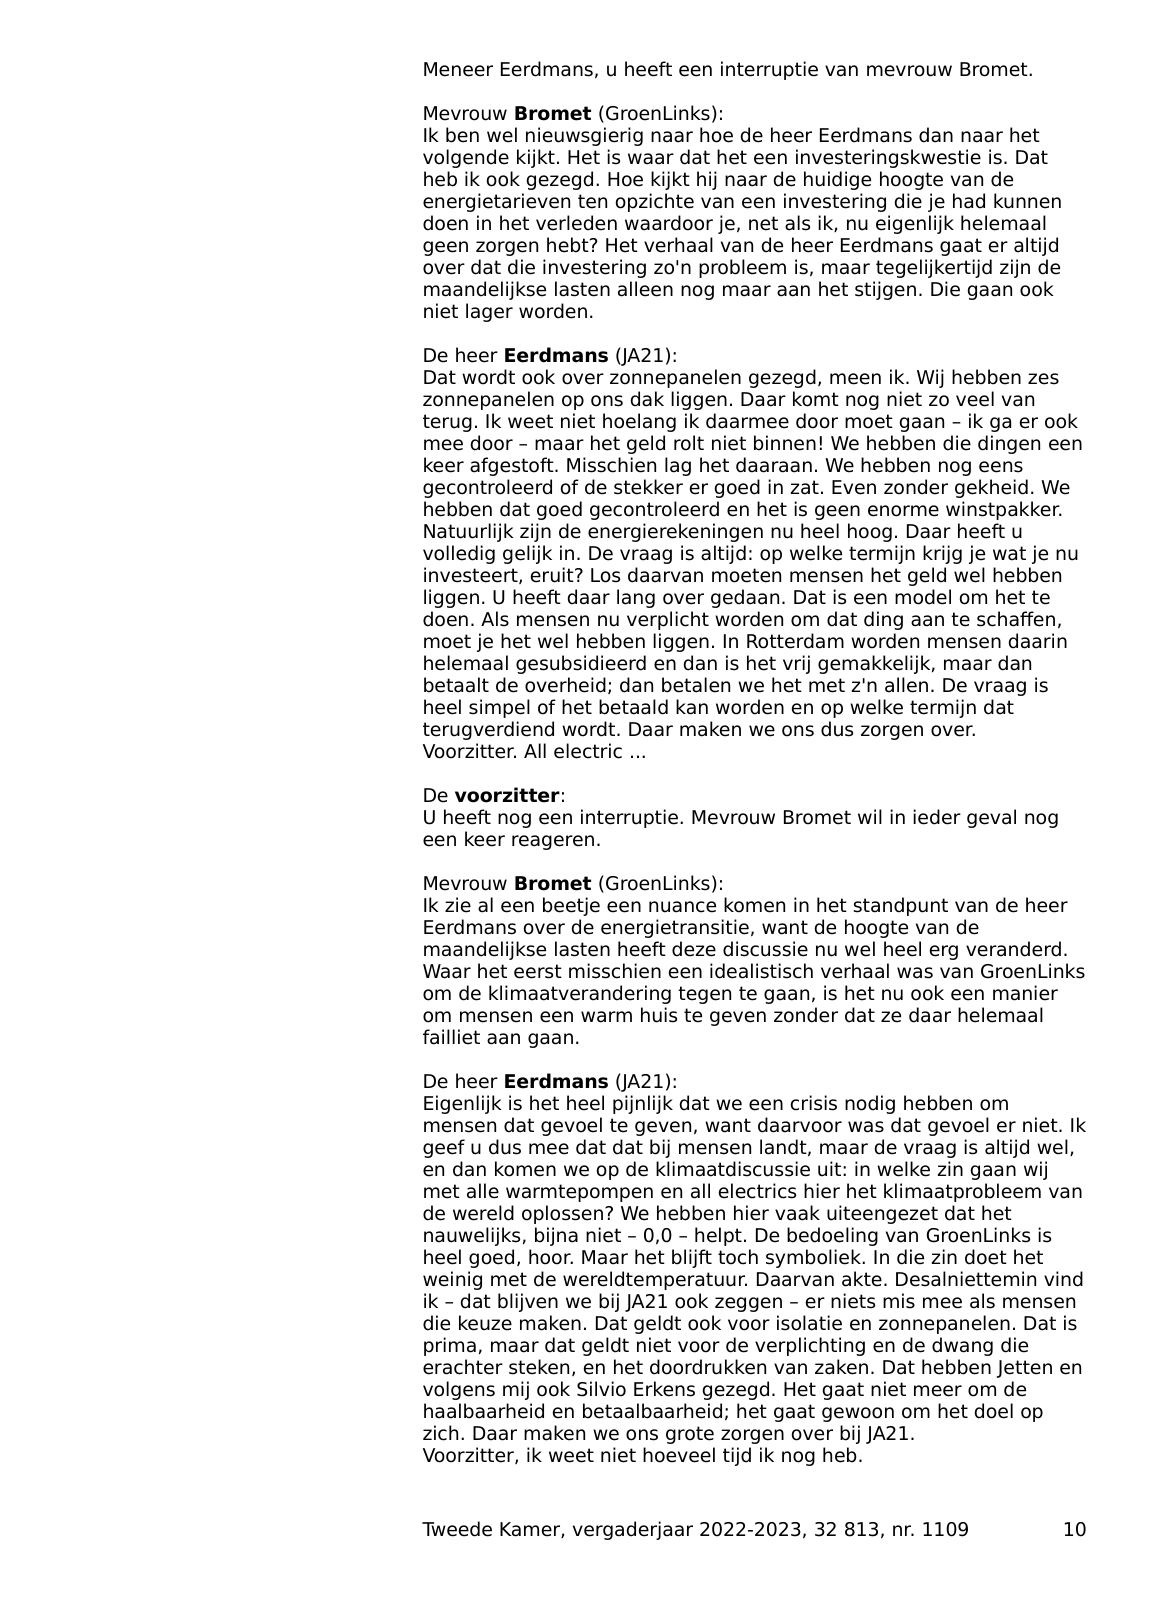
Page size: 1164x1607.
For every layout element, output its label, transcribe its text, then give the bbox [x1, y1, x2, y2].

text U heeft nog een interruptie. Mevrouw Bromet wil in ieder geval nog een keer reageren. [422, 807, 1087, 851]
text Eigenlijk is het heel pijnlijk dat we een crisis nodig hebben om mensen dat gevoel te geven, want daarvoor was dat gevoel er niet. Ik geef u dus mee dat dat bij mensen landt, maar de vraag is altijd wel, en dan komen we op de klimaatdiscussie uit: in welke zin gaan wij met alle warmtepompen en all electrics hier het klimaatprobleem van de wereld oplossen? We hebben hier vaak uiteengezet dat het nauwelijks, bijna niet – 0,0 – helpt. De bedoeling van GroenLinks is heel goed, hoor. Maar het blijft toch symboliek. In die zin doet het weinig met de wereldtemperatuur. Daarvan akte. Desalniettemin vind ik – dat blijven we bij JA21 ook zeggen – er niets mis mee als mensen die keuze maken. Dat geldt ook voor isolatie en zonnepanelen. Dat is prima, maar dat geldt niet voor de verplichting en de dwang die erachter steken, en het doordrukken van zaken. Dat hebben Jetten en volgens mij ook Silvio Erkens gezegd. Het gaat niet meer om de haalbaarheid en betaalbaarheid; het gaat gewoon om het doel op zich. Daar maken we ons grote zorgen over bij JA21. [422, 1093, 1087, 1445]
text Ik ben wel nieuwsgierig naar hoe de heer Eerdmans dan naar het volgende kijkt. Het is waar dat het een investeringskwestie is. Dat heb ik ook gezegd. Hoe kijkt hij naar de huidige hoogte van de energietarieven ten opzichte van een investering die je had kunnen doen in het verleden waardoor je, net als ik, nu eigenlijk helemaal geen zorgen hebt? Het verhaal van de heer Eerdmans gaat er altijd over dat die investering zo'n probleem is, maar tegelijkertijd zijn de maandelijkse lasten alleen nog maar aan het stijgen. Die gaan ook niet lager worden. [422, 125, 1087, 323]
text Ik zie al een beetje een nuance komen in het standpunt van de heer Eerdmans over de energietransitie, want de hoogte van de maandelijkse lasten heeft deze discussie nu wel heel erg veranderd. Waar het eerst misschien een idealistisch verhaal was van GroenLinks om de klimaatverandering tegen te gaan, is het nu ook een manier om mensen een warm huis te geven zonder dat ze daar helemaal failliet aan gaan. [422, 895, 1087, 1049]
text Voorzitter. All electric ... [422, 741, 1087, 763]
text De heer Eerdmans (JA21): [422, 1071, 1087, 1093]
text Meneer Eerdmans, u heeft een interruptie van mevrouw Bromet. [422, 59, 1087, 81]
text De voorzitter: [422, 785, 1087, 807]
text Mevrouw Bromet (GroenLinks): [422, 103, 1087, 125]
text Voorzitter, ik weet niet hoeveel tijd ik nog heb. [422, 1445, 1087, 1467]
text Dat wordt ook over zonnepanelen gezegd, meen ik. Wij hebben zes zonnepanelen op ons dak liggen. Daar komt nog niet zo veel van terug. Ik weet niet hoelang ik daarmee door moet gaan – ik ga er ook mee door – maar het geld rolt niet binnen! We hebben die dingen een keer afgestoft. Misschien lag het daaraan. We hebben nog eens gecontroleerd of de stekker er goed in zat. Even zonder gekheid. We hebben dat goed gecontroleerd en het is geen enorme winstpakker. Natuurlijk zijn de energierekeningen nu heel hoog. Daar heeft u volledig gelijk in. De vraag is altijd: op welke termijn krijg je wat je nu investeert, eruit? Los daarvan moeten mensen het geld wel hebben liggen. U heeft daar lang over gedaan. Dat is een model om het te doen. Als mensen nu verplicht worden om dat ding aan te schaffen, moet je het wel hebben liggen. In Rotterdam worden mensen daarin helemaal gesubsidieerd en dan is het vrij gemakkelijk, maar dan betaalt de overheid; dan betalen we het met z'n allen. De vraag is heel simpel of het betaald kan worden en op welke termijn dat terugverdiend wordt. Daar maken we ons dus zorgen over. [422, 367, 1087, 741]
text De heer Eerdmans (JA21): [422, 345, 1087, 367]
text Mevrouw Bromet (GroenLinks): [422, 873, 1087, 895]
